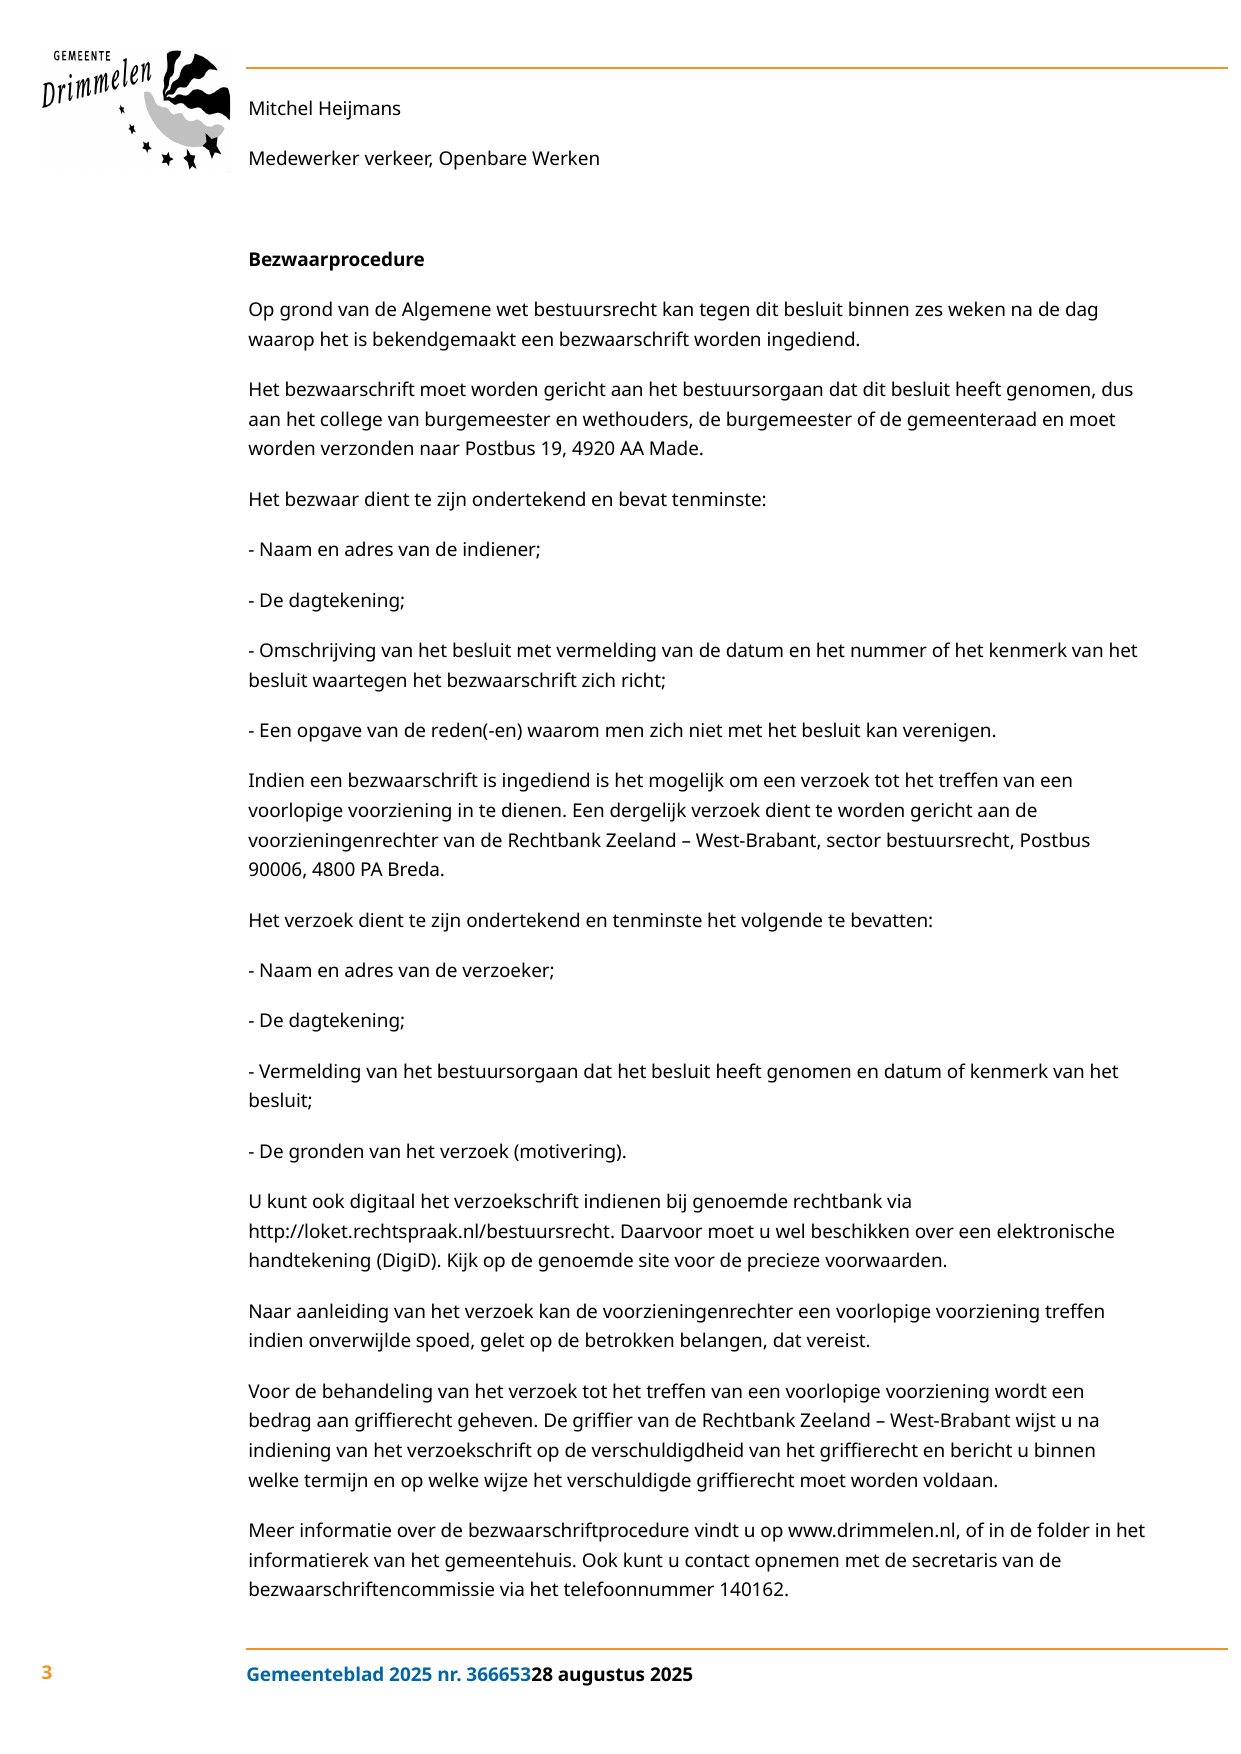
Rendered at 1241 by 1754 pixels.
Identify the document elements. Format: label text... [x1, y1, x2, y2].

text Indien een bezwaarschrift is ingediend is het mogelijk om een verzoek tot het treffen van een voorlopige voorziening in te dienen. Een dergelijk verzoek dient te worden gericht aan de voorzieningenrechter van de Rechtbank Zeeland – West-Brabant, sector bestuursrecht, Postbus 90006, 4800 PA Breda. [248, 768, 1152, 882]
text - Omschrijving van het besluit met vermelding van de datum en het nummer of het kenmerk van het besluit waartegen het bezwaarschrift zich richt; [248, 637, 1152, 693]
text Meer informatie over de bezwaarschriftprocedure vindt u op www.drimmelen.nl, of in de folder in het informatierek van het gemeentehuis. Ook kunt u contact opnemen met de secretaris van de bezwaarschriftencommissie via het telefoonnummer 140162. [248, 1517, 1152, 1602]
text Het verzoek dient te zijn ondertekend en tenminste het volgende te bevatten: [248, 907, 1152, 933]
text - De dagtekening; [248, 587, 1152, 613]
text - Vermelding van het bestuursorgaan dat het besluit heeft genomen en datum of kenmerk van het besluit; [248, 1058, 1152, 1113]
text Op grond van de Algemene wet bestuursrecht kan tegen dit besluit binnen zes weken na de dag waarop het is bekendgemaakt een bezwaarschrift worden ingediend. [248, 296, 1152, 352]
text - Een opgave van de reden(-en) waarom men zich niet met het besluit kan verenigen. [248, 717, 1152, 743]
text Naar aanleiding van het verzoek kan de voorzieningenrechter een voorlopige voorziening treffen indien onverwijlde spoed, gelet op de betrokken belangen, dat vereist. [248, 1298, 1152, 1353]
text Het bezwaar dient te zijn ondertekend en bevat tenminste: [248, 486, 1152, 512]
text Mitchel Heijmans [248, 95, 1152, 121]
text U kunt ook digitaal het verzoekschrift indienen bij genoemde rechtbank via http://loket.rechtspraak.nl/bestuursrecht. Daarvoor moet u wel beschikken over een elektronische handtekening (DigiD). Kijk op de genoemde site voor de precieze voorwaarden. [248, 1188, 1152, 1273]
text - Naam en adres van de verzoeker; [248, 957, 1152, 983]
text Het bezwaarschrift moet worden gericht aan het bestuursorgaan dat dit besluit heeft genomen, dus aan het college van burgemeester en wethouders, de burgemeester of de gemeenteraad en moet worden verzonden naar Postbus 19, 4920 AA Made. [248, 376, 1152, 461]
text - De dagtekening; [248, 1008, 1152, 1033]
text Medewerker verkeer, Openbare Werken [248, 145, 1152, 171]
text Bezwaarprocedure [248, 246, 1152, 272]
picture [41, 47, 231, 172]
text - Naam en adres van de indiener; [248, 536, 1152, 562]
text Voor de behandeling van het verzoek tot het treffen van een voorlopige voorziening wordt een bedrag aan griffierecht geheven. De griffier van de Rechtbank Zeeland – West-Brabant wijst u na indiening van het verzoekschrift op de verschuldigdheid van het griffierecht en bericht u binnen welke termijn en op welke wijze het verschuldigde griffierecht moet worden voldaan. [248, 1378, 1152, 1493]
text - De gronden van het verzoek (motivering). [248, 1138, 1152, 1164]
